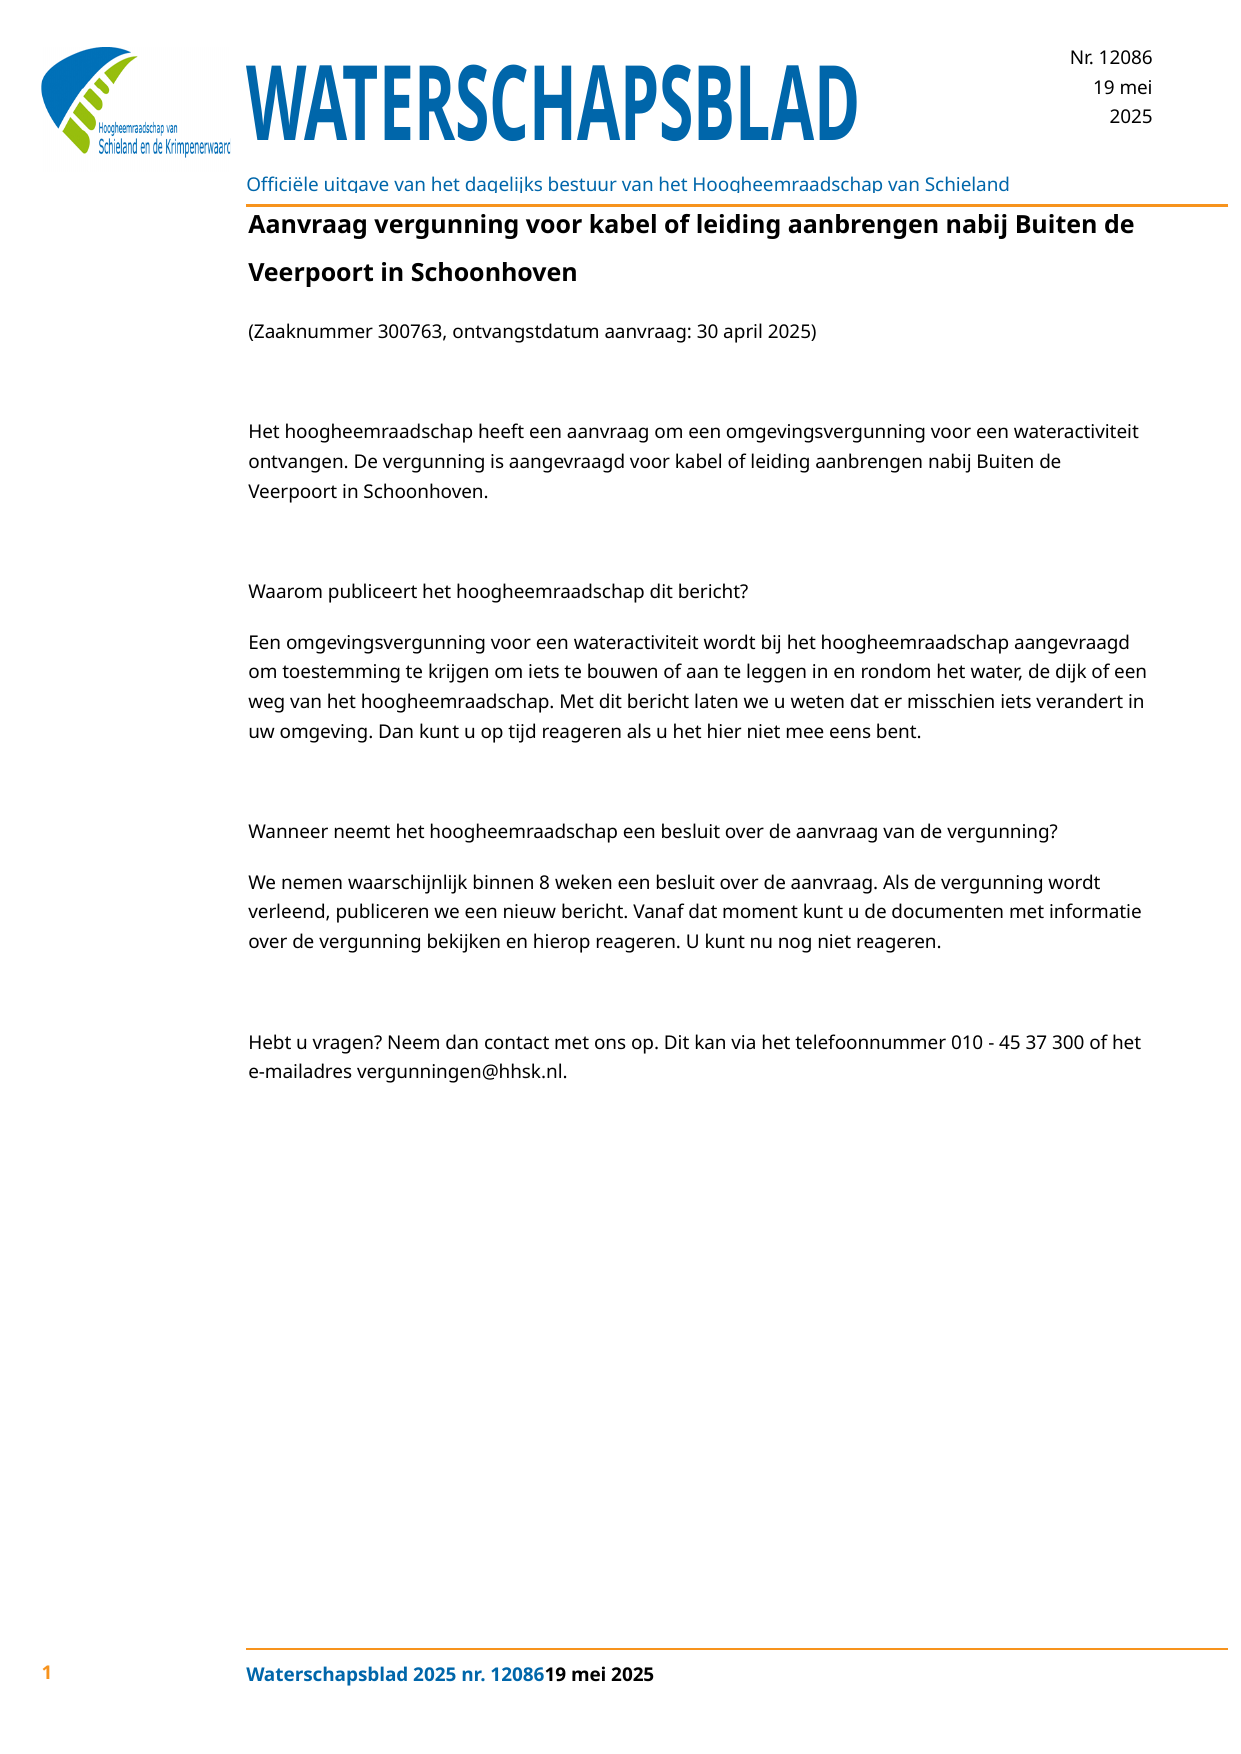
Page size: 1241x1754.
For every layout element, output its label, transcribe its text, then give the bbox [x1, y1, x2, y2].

text Wanneer neemt het hoogheemraadschap een besluit over de aanvraag van de vergunning? [248, 819, 1152, 844]
text Hebt u vragen? Neem dan contact met ons op. Dit kan via het telefoonnummer 010 - 45 37 300 of het e-mailadres vergunningen@hhsk.nl. [248, 1029, 1152, 1084]
text Een omgevingsvergunning voor een wateractiviteit wordt bij het hoogheemraadschap aangevraagd om toestemming te krijgen om iets te bouwen of aan te leggen in en rondom het water, de dijk of een weg van het hoogheemraadschap. Met dit bericht laten we u weten dat er misschien iets verandert in uw omgeving. Dan kunt u op tijd reageren als u het hier niet mee eens bent. [248, 629, 1152, 744]
text Het hoogheemraadschap heeft een aanvraag om een omgevingsvergunning voor een wateractiviteit ontvangen. De vergunning is aangevraagd voor kabel of leiding aanbrengen nabij Buiten de Veerpoort in Schoonhoven. [248, 419, 1152, 504]
text (Zaaknummer 300763, ontvangstdatum aanvraag: 30 april 2025) [248, 318, 1152, 344]
text Waarom publiceert het hoogheemraadschap dit bericht? [248, 579, 1152, 604]
text We nemen waarschijnlijk binnen 8 weken een besluit over de aanvraag. Als de vergunning wordt verleend, publiceren we een nieuw bericht. Vanaf dat moment kunt u de documenten met informatie over de vergunning bekijken en hierop reageren. U kunt nu nog niet reageren. [248, 869, 1152, 954]
text Aanvraag vergunning voor kabel of leiding aanbrengen nabij Buiten de Veerpoort in Schoonhoven [248, 207, 1152, 288]
picture [41, 47, 231, 172]
